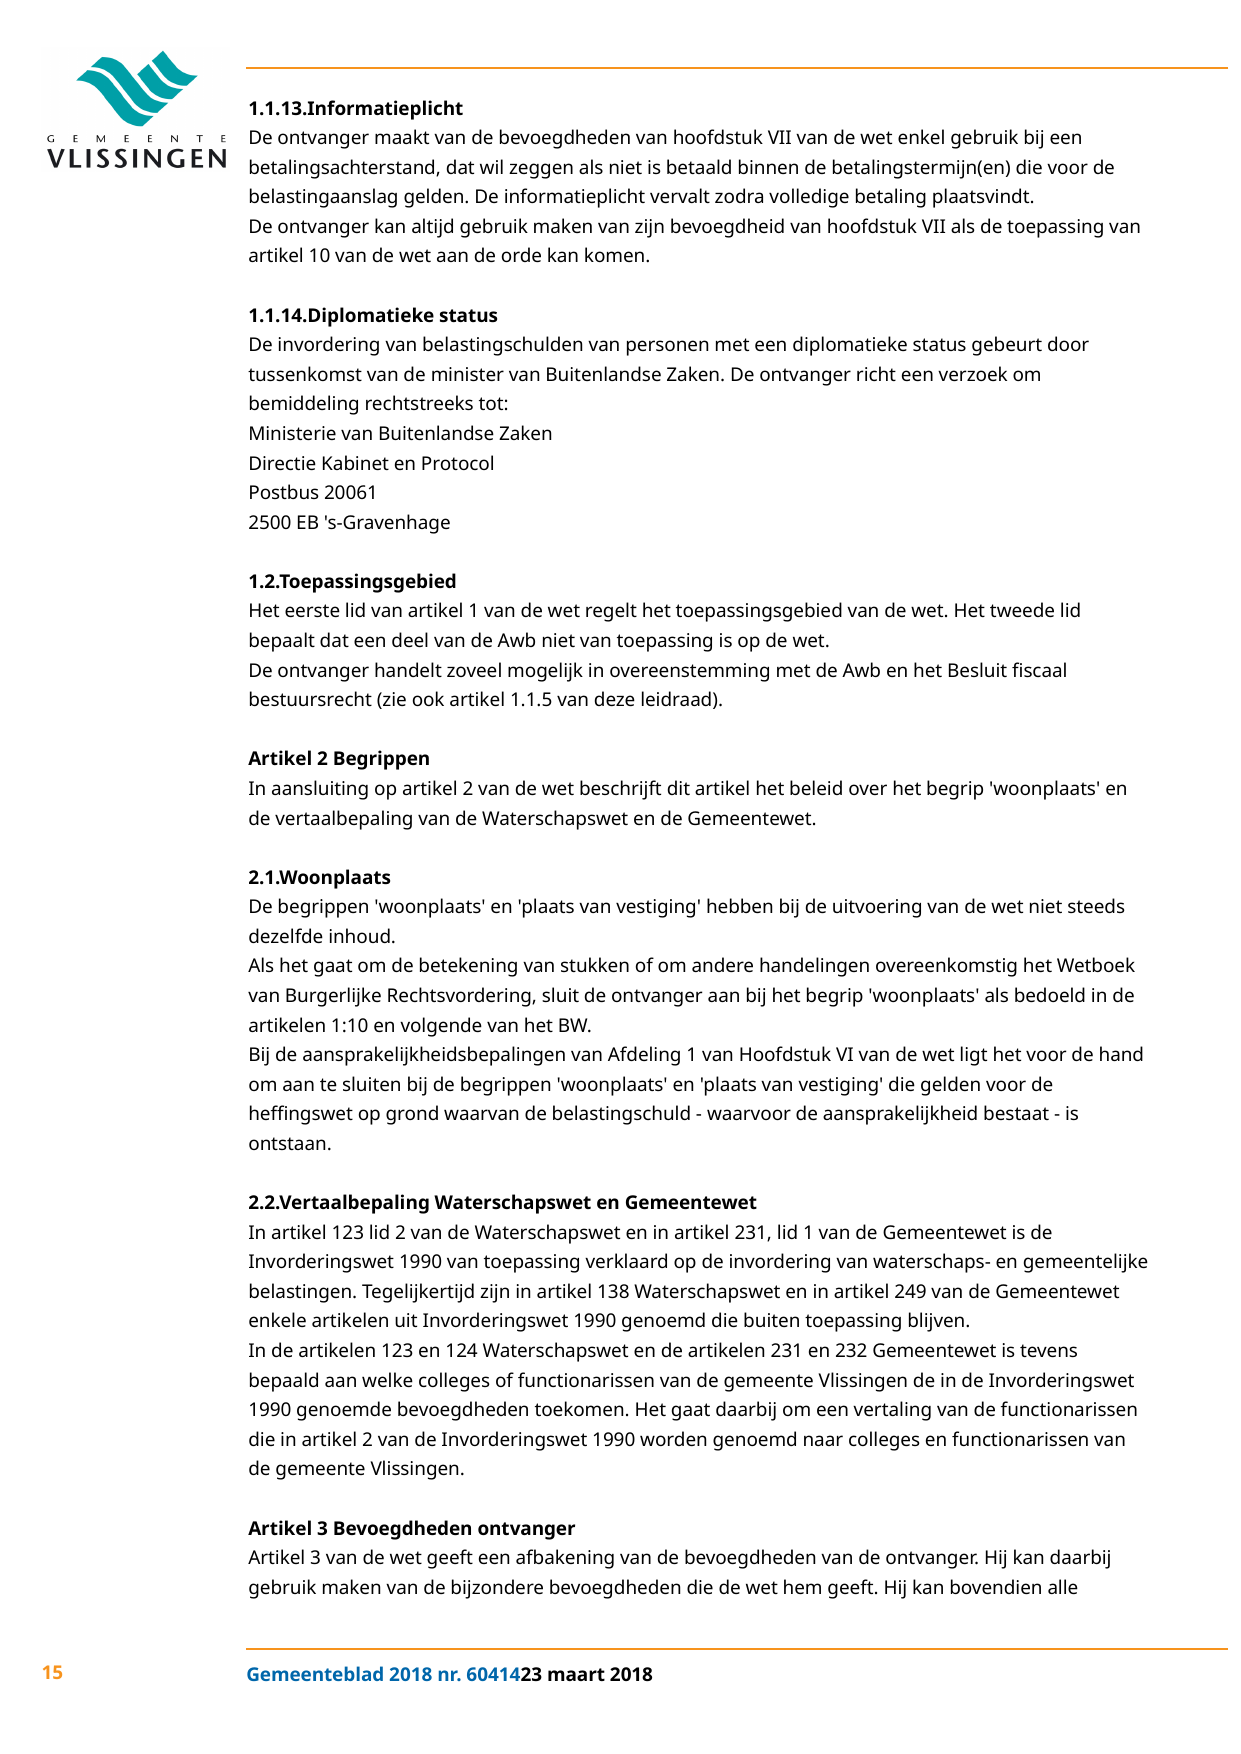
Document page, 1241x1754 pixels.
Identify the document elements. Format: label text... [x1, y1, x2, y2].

text In de artikelen 123 en 124 Waterschapswet en de artikelen 231 en 232 Gemeentewet is tevens bepaald aan welke colleges of functionarissen van de gemeente Vlissingen de in de Invorderingswet 1990 genoemde bevoegdheden toekomen. Het gaat daarbij om een vertaling van de functionarissen die in artikel 2 van de Invorderingswet 1990 worden genoemd naar colleges en functionarissen van de gemeente Vlissingen. [248, 1337, 1152, 1481]
text Directie Kabinet en Protocol [248, 450, 1152, 476]
text Artikel 3 Bevoegdheden ontvanger [248, 1515, 1152, 1541]
text Ministerie van Buitenlandse Zaken [248, 420, 1152, 446]
text Postbus 20061 [248, 479, 1152, 505]
text De ontvanger maakt van de bevoegdheden van hoofdstuk VII van de wet enkel gebruik bij een betalingsachterstand, dat wil zeggen als niet is betaald binnen de betalingstermijn(en) die voor de belastingaanslag gelden. De informatieplicht vervalt zodra volledige betaling plaatsvindt. [248, 124, 1152, 209]
text Artikel 3 van de wet geeft een afbakening van de bevoegdheden van de ontvanger. Hij kan daarbij gebruik maken van de bijzondere bevoegdheden die de wet hem geeft. Hij kan bovendien alle [248, 1544, 1152, 1600]
text Als het gaat om de betekening van stukken of om andere handelingen overeenkomstig het Wetboek van Burgerlijke Rechtsvordering, sluit de ontvanger aan bij het begrip 'woonplaats' als bedoeld in de artikelen 1:10 en volgende van het BW. [248, 953, 1152, 1038]
picture [41, 47, 231, 172]
text 1.1.13.Informatieplicht [248, 95, 1152, 121]
text De ontvanger kan altijd gebruik maken van zijn bevoegdheid van hoofdstuk VII als de toepassing van artikel 10 van de wet aan de orde kan komen. [248, 213, 1152, 268]
text In artikel 123 lid 2 van de Waterschapswet en in artikel 231, lid 1 van de Gemeentewet is de Invorderingswet 1990 van toepassing verklaard op de invordering van waterschaps- en gemeentelijke belastingen. Tegelijkertijd zijn in artikel 138 Waterschapswet en in artikel 249 van de Gemeentewet enkele artikelen uit Invorderingswet 1990 genoemd die buiten toepassing blijven. [248, 1219, 1152, 1333]
text De begrippen 'woonplaats' en 'plaats van vestiging' hebben bij de uitvoering van de wet niet steeds dezelfde inhoud. [248, 893, 1152, 949]
text De ontvanger handelt zoveel mogelijk in overeenstemming met de Awb en het Besluit fiscaal bestuursrecht (zie ook artikel 1.1.5 van deze leidraad). [248, 657, 1152, 712]
text Bij de aansprakelijkheidsbepalingen van Afdeling 1 van Hoofdstuk VI van de wet ligt het voor de hand om aan te sluiten bij de begrippen 'woonplaats' en 'plaats van vestiging' die gelden voor de heffingswet op grond waarvan de belastingschuld - waarvoor de aansprakelijkheid bestaat - is ontstaan. [248, 1041, 1152, 1156]
text Artikel 2 Begrippen [248, 746, 1152, 771]
text 2.1.Woonplaats [248, 864, 1152, 890]
text De invordering van belastingschulden van personen met een diplomatieke status gebeurt door tussenkomst van de minister van Buitenlandse Zaken. De ontvanger richt een verzoek om bemiddeling rechtstreeks tot: [248, 331, 1152, 416]
text In aansluiting op artikel 2 van de wet beschrijft dit artikel het beleid over het begrip 'woonplaats' en de vertaalbepaling van de Waterschapswet en de Gemeentewet. [248, 775, 1152, 831]
text 1.1.14.Diplomatieke status [248, 302, 1152, 328]
text 2.2.Vertaalbepaling Waterschapswet en Gemeentewet [248, 1189, 1152, 1215]
text Het eerste lid van artikel 1 van de wet regelt het toepassingsgebied van de wet. Het tweede lid bepaalt dat een deel van de Awb niet van toepassing is op de wet. [248, 598, 1152, 653]
text 1.2.Toepassingsgebied [248, 568, 1152, 594]
text 2500 EB 's-Gravenhage [248, 509, 1152, 535]
